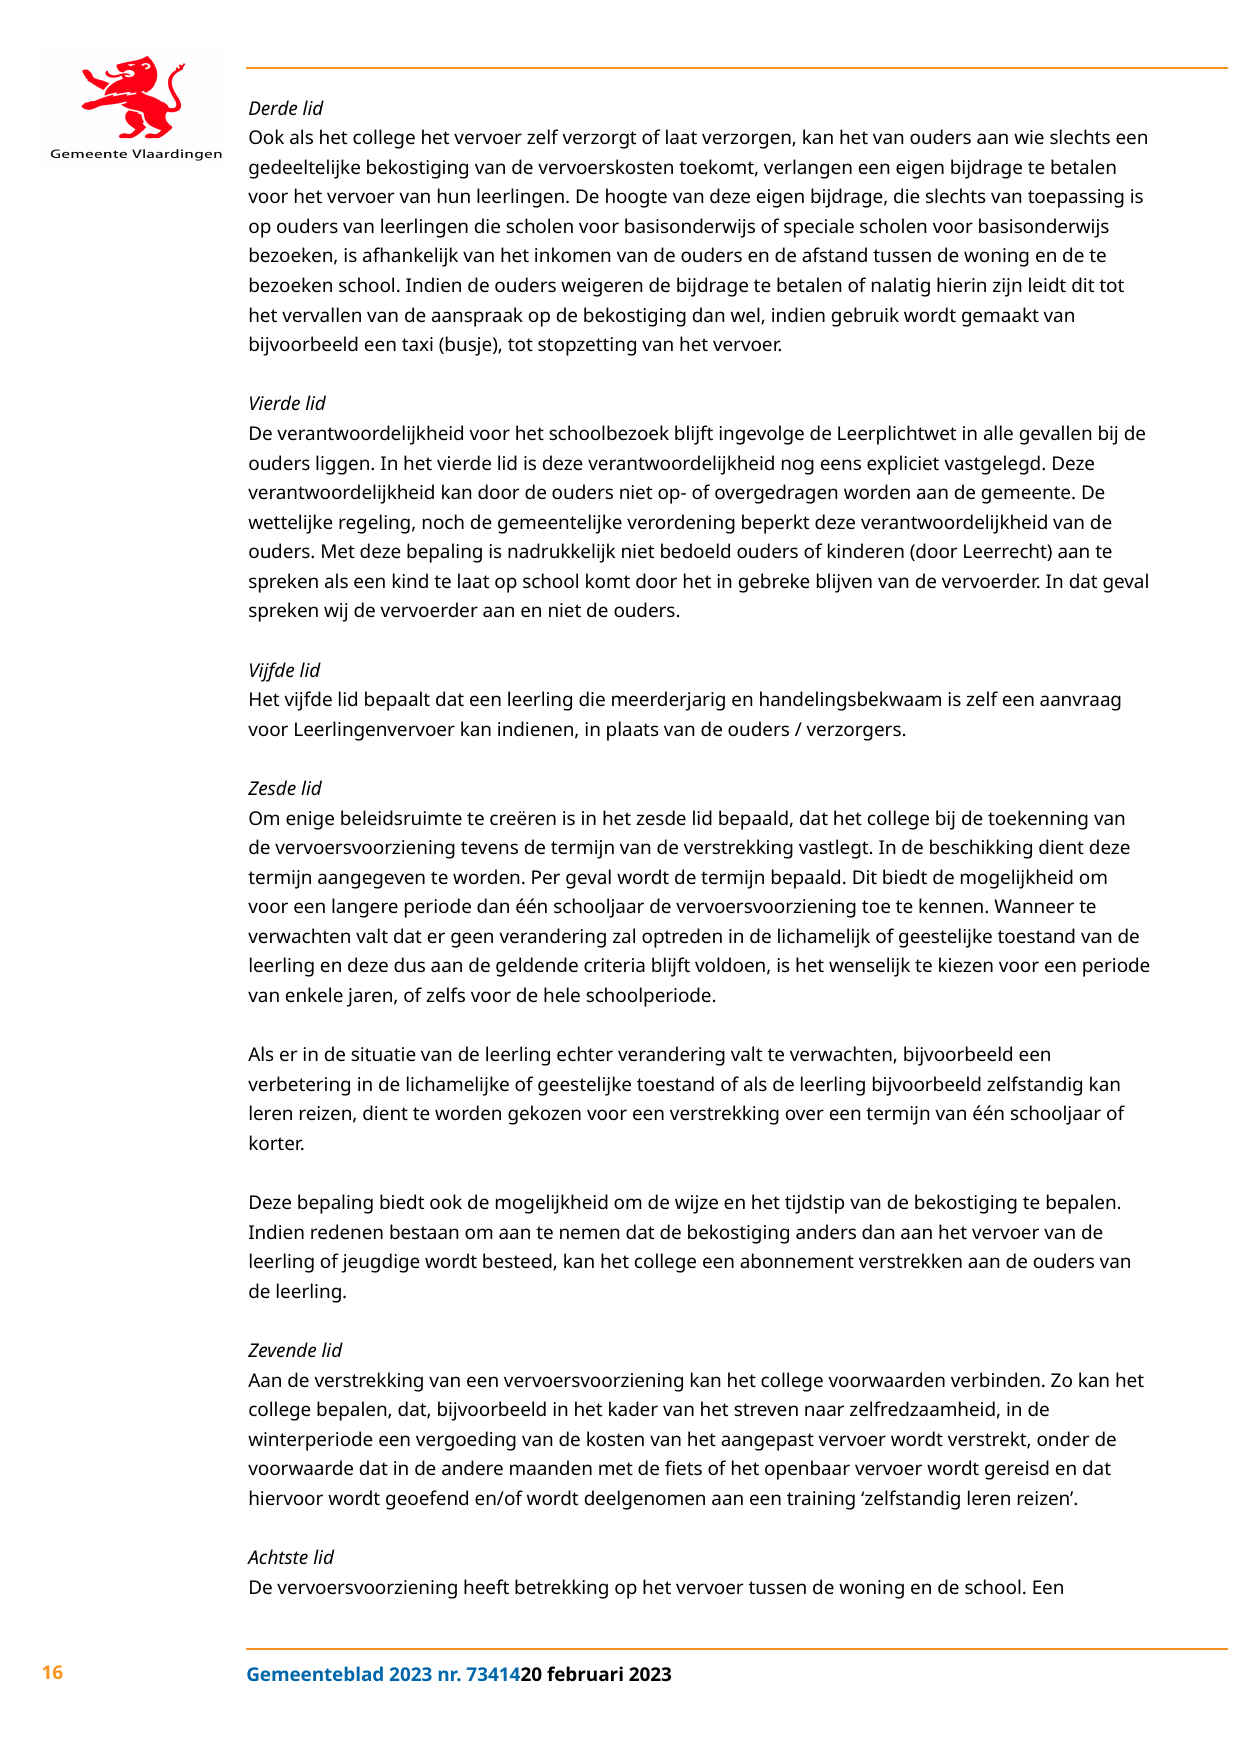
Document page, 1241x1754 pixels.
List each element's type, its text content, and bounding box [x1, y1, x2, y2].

text Zevende lid [248, 1337, 1152, 1363]
text Om enige beleidsruimte te creëren is in het zesde lid bepaald, dat het college bij de toekenning van de vervoersvoorziening tevens de termijn van de verstrekking vastlegt. In de beschikking dient deze termijn aangegeven te worden. Per geval wordt de termijn bepaald. Dit biedt de mogelijkheid om voor een langere periode dan één schooljaar de vervoersvoorziening toe te kennen. Wanneer te verwachten valt dat er geen verandering zal optreden in de lichamelijk of geestelijke toestand van de leerling en deze dus aan de geldende criteria blijft voldoen, is het wenselijk te kiezen voor een periode van enkele jaren, of zelfs voor de hele schoolperiode. [248, 805, 1152, 1008]
text Deze bepaling biedt ook de mogelijkheid om de wijze en het tijdstip van de bekostiging te bepalen. Indien redenen bestaan om aan te nemen dat de bekostiging anders dan aan het vervoer van de leerling of jeugdige wordt besteed, kan het college een abonnement verstrekken aan de ouders van de leerling. [248, 1189, 1152, 1304]
text De verantwoordelijkheid voor het schoolbezoek blijft ingevolge de Leerplichtwet in alle gevallen bij de ouders liggen. In het vierde lid is deze verantwoordelijkheid nog eens expliciet vastgelegd. Deze verantwoordelijkheid kan door de ouders niet op- of overgedragen worden aan de gemeente. De wettelijke regeling, noch de gemeentelijke verordening beperkt deze verantwoordelijkheid van de ouders. Met deze bepaling is nadrukkelijk niet bedoeld ouders of kinderen (door Leerrecht) aan te spreken als een kind te laat op school komt door het in gebreke blijven van de vervoerder. In dat geval spreken wij de vervoerder aan en niet de ouders. [248, 420, 1152, 623]
text Ook als het college het vervoer zelf verzorgt of laat verzorgen, kan het van ouders aan wie slechts een gedeeltelijke bekostiging van de vervoerskosten toekomt, verlangen een eigen bijdrage te betalen voor het vervoer van hun leerlingen. De hoogte van deze eigen bijdrage, die slechts van toepassing is op ouders van leerlingen die scholen voor basisonderwijs of speciale scholen voor basisonderwijs bezoeken, is afhankelijk van het inkomen van de ouders en de afstand tussen de woning en de te bezoeken school. Indien de ouders weigeren de bijdrage te betalen of nalatig hierin zijn leidt dit tot het vervallen van de aanspraak op de bekostiging dan wel, indien gebruik wordt gemaakt van bijvoorbeeld een taxi (busje), tot stopzetting van het vervoer. [248, 124, 1152, 357]
text Aan de verstrekking van een vervoersvoorziening kan het college voorwaarden verbinden. Zo kan het college bepalen, dat, bijvoorbeeld in het kader van het streven naar zelfredzaamheid, in de winterperiode een vergoeding van de kosten van het aangepast vervoer wordt verstrekt, onder de voorwaarde dat in de andere maanden met de fiets of het openbaar vervoer wordt gereisd en dat hiervoor wordt geoefend en/of wordt deelgenomen aan een training ‘zelfstandig leren reizen’. [248, 1367, 1152, 1511]
picture [41, 47, 231, 172]
text Vijfde lid [248, 657, 1152, 683]
text De vervoersvoorziening heeft betrekking op het vervoer tussen de woning en de school. Een [248, 1574, 1152, 1600]
text Derde lid [248, 95, 1152, 121]
text Achtste lid [248, 1544, 1152, 1570]
text Vierde lid [248, 391, 1152, 416]
text Als er in de situatie van de leerling echter verandering valt te verwachten, bijvoorbeeld een verbetering in de lichamelijke of geestelijke toestand of als de leerling bijvoorbeeld zelfstandig kan leren reizen, dient te worden gekozen voor een verstrekking over een termijn van één schooljaar of korter. [248, 1041, 1152, 1156]
text Zesde lid [248, 775, 1152, 801]
text Het vijfde lid bepaalt dat een leerling die meerderjarig en handelingsbekwaam is zelf een aanvraag voor Leerlingenvervoer kan indienen, in plaats van de ouders / verzorgers. [248, 686, 1152, 742]
